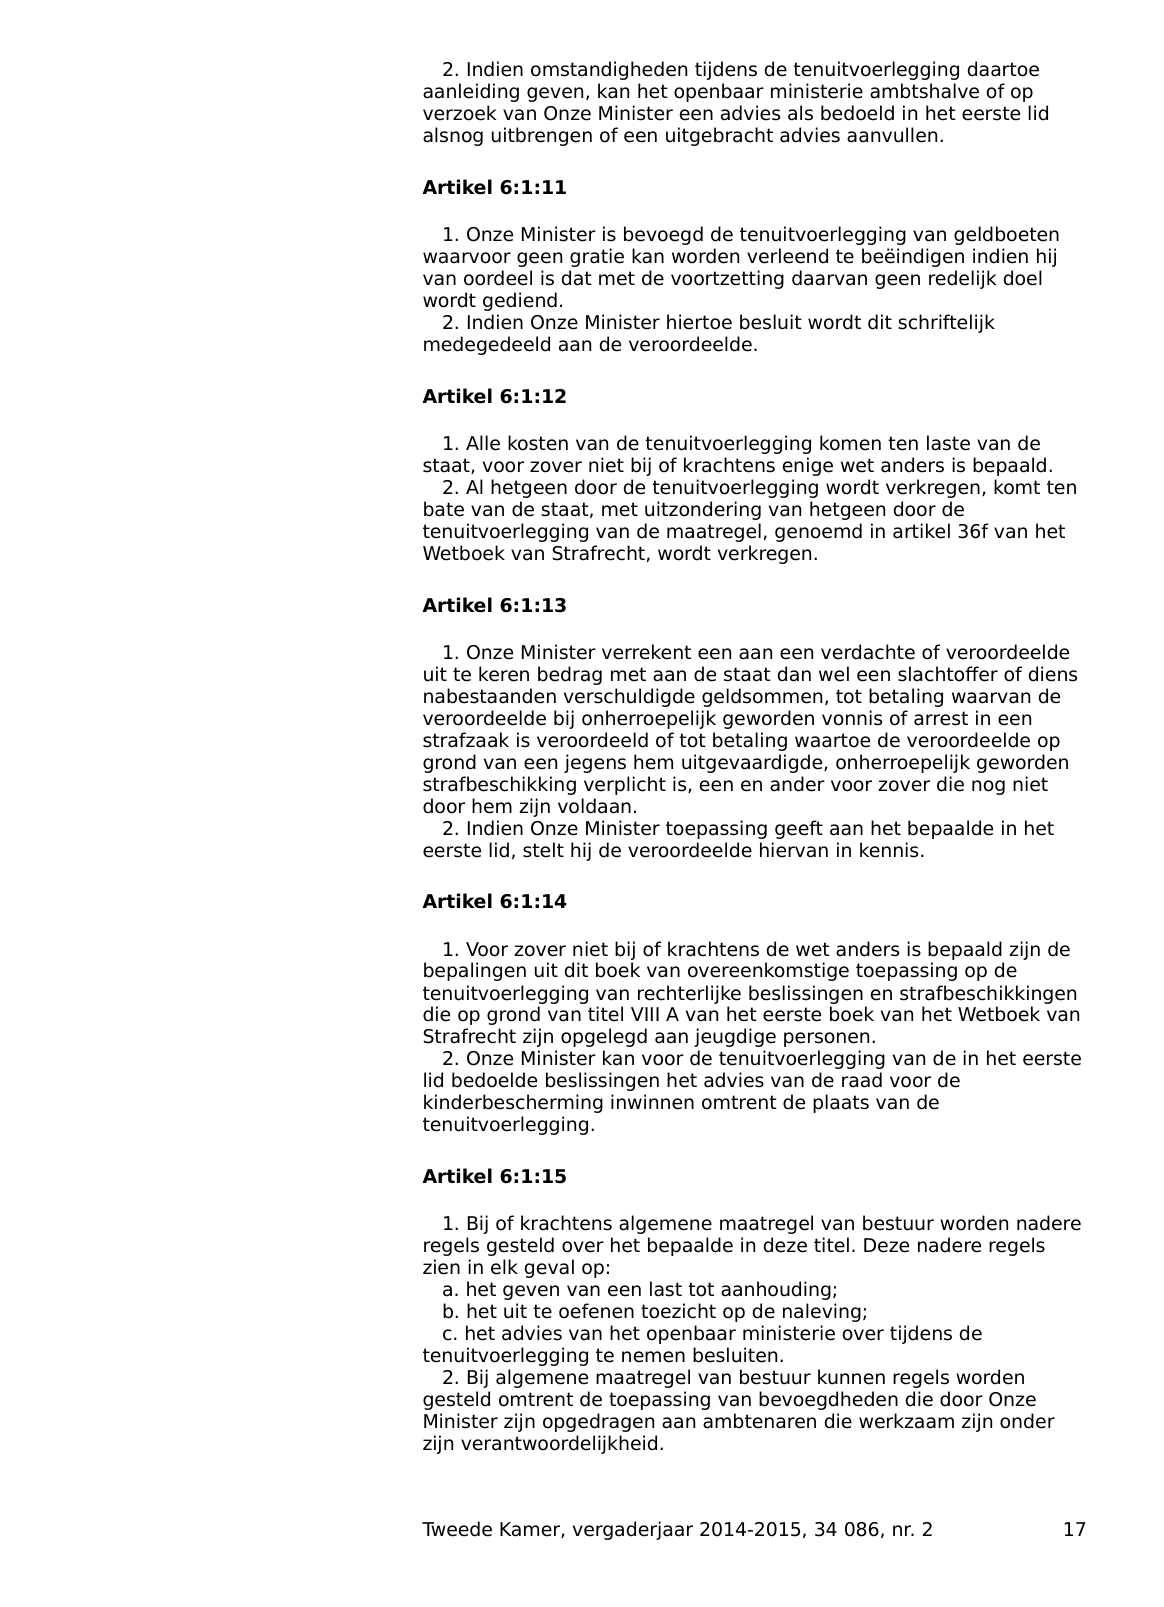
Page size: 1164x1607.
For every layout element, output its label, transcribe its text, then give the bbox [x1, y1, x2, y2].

text a. het geven van een last tot aanhouding; [422, 1279, 1087, 1301]
text 2. Indien Onze Minister hiertoe besluit wordt dit schriftelijk medegedeeld aan de veroordeelde. [422, 312, 1087, 356]
text 1. Alle kosten van de tenuitvoerlegging komen ten laste van de staat, voor zover niet bij of krachtens enige wet anders is bepaald. [422, 433, 1087, 477]
subtitle Artikel 6:1:15 [422, 1166, 1087, 1188]
text 2. Onze Minister kan voor de tenuitvoerlegging van de in het eerste lid bedoelde beslissingen het advies van de raad voor de kinderbescherming inwinnen omtrent de plaats van de tenuitvoerlegging. [422, 1048, 1087, 1136]
subtitle Artikel 6:1:13 [422, 595, 1087, 617]
text 2. Indien Onze Minister toepassing geeft aan het bepaalde in het eerste lid, stelt hij de veroordeelde hiervan in kennis. [422, 817, 1087, 861]
text b. het uit te oefenen toezicht op de naleving; [422, 1301, 1087, 1323]
text 2. Al hetgeen door de tenuitvoerlegging wordt verkregen, komt ten bate van de staat, met uitzondering van hetgeen door de tenuitvoerlegging van de maatregel, genoemd in artikel 36f van het Wetboek van Strafrecht, wordt verkregen. [422, 477, 1087, 565]
text 1. Onze Minister verrekent een aan een verdachte of veroordeelde uit te keren bedrag met aan de staat dan wel een slachtoffer of diens nabestaanden verschuldigde geldsommen, tot betaling waarvan de veroordeelde bij onherroepelijk geworden vonnis of arrest in een strafzaak is veroordeeld of tot betaling waartoe de veroordeelde op grond van een jegens hem uitgevaardigde, onherroepelijk geworden strafbeschikking verplicht is, een en ander voor zover die nog niet door hem zijn voldaan. [422, 642, 1087, 817]
text c. het advies van het openbaar ministerie over tijdens de tenuitvoerlegging te nemen besluiten. [422, 1323, 1087, 1367]
subtitle Artikel 6:1:11 [422, 177, 1087, 199]
subtitle Artikel 6:1:14 [422, 891, 1087, 913]
text 1. Onze Minister is bevoegd de tenuitvoerlegging van geldboeten waarvoor geen gratie kan worden verleend te beëindigen indien hij van oordeel is dat met de voortzetting daarvan geen redelijk doel wordt gediend. [422, 224, 1087, 312]
text 1. Voor zover niet bij of krachtens de wet anders is bepaald zijn de bepalingen uit dit boek van overeenkomstige toepassing op de tenuitvoerlegging van rechterlijke beslissingen en strafbeschikkingen die op grond van titel VIII A van het eerste boek van het Wetboek van Strafrecht zijn opgelegd aan jeugdige personen. [422, 938, 1087, 1048]
text 2. Indien omstandigheden tijdens de tenuitvoerlegging daartoe aanleiding geven, kan het openbaar ministerie ambtshalve of op verzoek van Onze Minister een advies als bedoeld in het eerste lid alsnog uitbrengen of een uitgebracht advies aanvullen. [422, 59, 1087, 147]
text 2. Bij algemene maatregel van bestuur kunnen regels worden gesteld omtrent de toepassing van bevoegdheden die door Onze Minister zijn opgedragen aan ambtenaren die werkzaam zijn onder zijn verantwoordelijkheid. [422, 1367, 1087, 1455]
subtitle Artikel 6:1:12 [422, 386, 1087, 408]
text 1. Bij of krachtens algemene maatregel van bestuur worden nadere regels gesteld over het bepaalde in deze titel. Deze nadere regels zien in elk geval op: [422, 1213, 1087, 1279]
